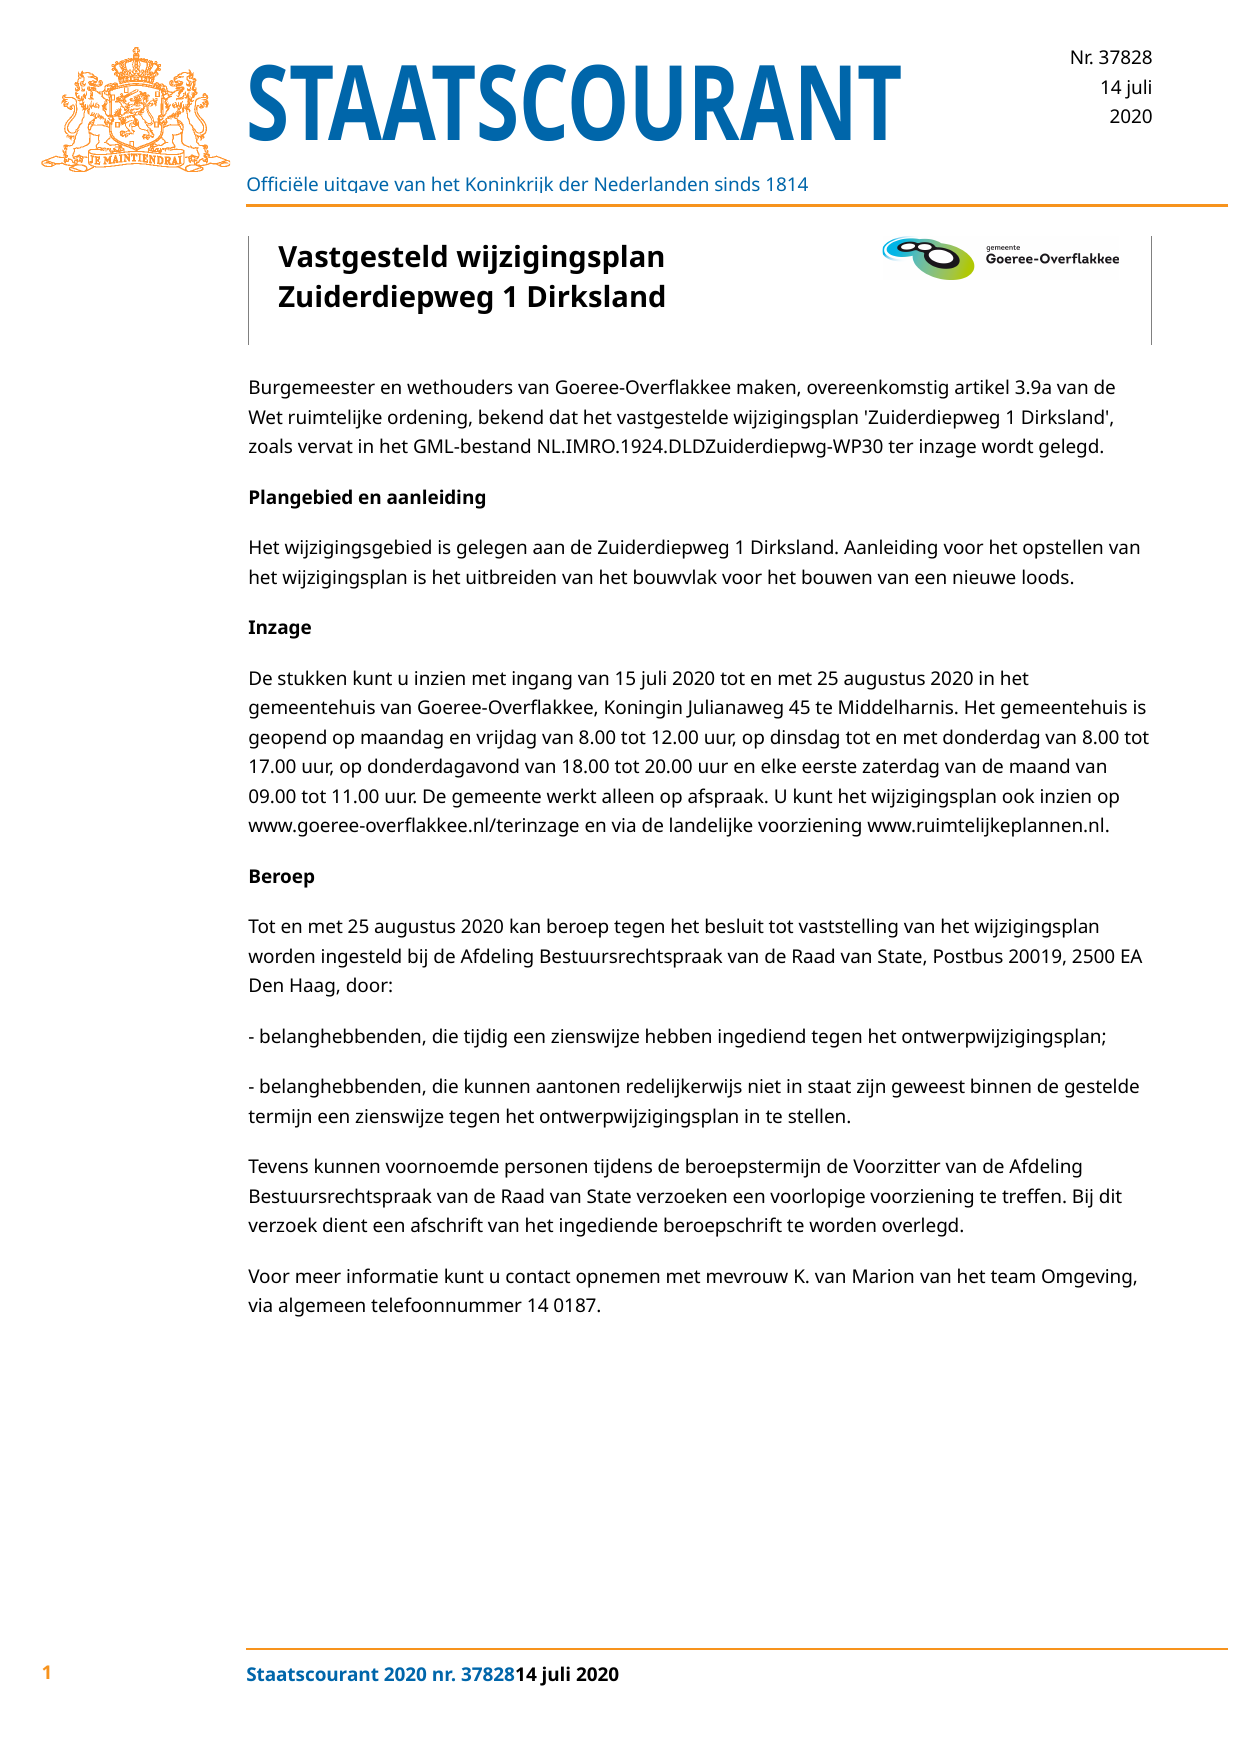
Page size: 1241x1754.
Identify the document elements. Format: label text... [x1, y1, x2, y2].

text De stukken kunt u inzien met ingang van 15 juli 2020 tot en met 25 augustus 2020 in het gemeentehuis van Goeree-Overflakkee, Koningin Julianaweg 45 te Middelharnis. Het gemeentehuis is geopend op maandag en vrijdag van 8.00 tot 12.00 uur, op dinsdag tot en met donderdag van 8.00 tot 17.00 uur, op donderdagavond van 18.00 tot 20.00 uur en elke eerste zaterdag van de maand van 09.00 tot 11.00 uur. De gemeente werkt alleen op afspraak. U kunt het wijzigingsplan ook inzien op www.goeree-overflakkee.nl/terinzage en via de landelijke voorziening www.ruimtelijkeplannen.nl. [248, 665, 1152, 838]
table_header Vastgesteld wijzigingsplan Zuiderdiepweg 1 Dirksland [249, 236, 850, 345]
text - belanghebbenden, die kunnen aantonen redelijkerwijs niet in staat zijn geweest binnen de gestelde termijn een zienswijze tegen het ontwerpwijzigingsplan in te stellen. [248, 1073, 1152, 1129]
text Plangebied en aanleiding [248, 484, 1152, 509]
text - belanghebbenden, die tijdig een zienswijze hebben ingediend tegen het ontwerpwijzigingsplan; [248, 1023, 1152, 1049]
table_header [850, 236, 1151, 345]
text Het wijzigingsgebied is gelegen aan de Zuiderdiepweg 1 Dirksland. Aanleiding voor het opstellen van het wijzigingsplan is het uitbreiden van het bouwvlak voor het bouwen van een nieuwe loods. [248, 534, 1152, 589]
text Voor meer informatie kunt u contact opnemen met mevrouw K. van Marion van het team Omgeving, via algemeen telefoonnummer 14 0187. [248, 1263, 1152, 1318]
picture [882, 236, 1119, 280]
text Tevens kunnen voornoemde personen tijdens de beroepstermijn de Voorzitter van de Afdeling Bestuursrechtspraak van de Raad van State verzoeken een voorlopige voorziening te treffen. Bij dit verzoek dient een afschrift van het ingediende beroepschrift te worden overlegd. [248, 1153, 1152, 1238]
text Tot en met 25 augustus 2020 kan beroep tegen het besluit tot vaststelling van het wijzigingsplan worden ingesteld bij de Afdeling Bestuursrechtspraak van de Raad van State, Postbus 20019, 2500 EA Den Haag, door: [248, 913, 1152, 998]
picture [41, 47, 231, 172]
text Inzage [248, 614, 1152, 640]
text Burgemeester en wethouders van Goeree-Overflakkee maken, overeenkomstig artikel 3.9a van de Wet ruimtelijke ordening, bekend dat het vastgestelde wijzigingsplan 'Zuiderdiepweg 1 Dirksland', zoals vervat in het GML-bestand NL.IMRO.1924.DLDZuiderdiepwg-WP30 ter inzage wordt gelegd. [248, 374, 1152, 459]
text Beroep [248, 863, 1152, 889]
